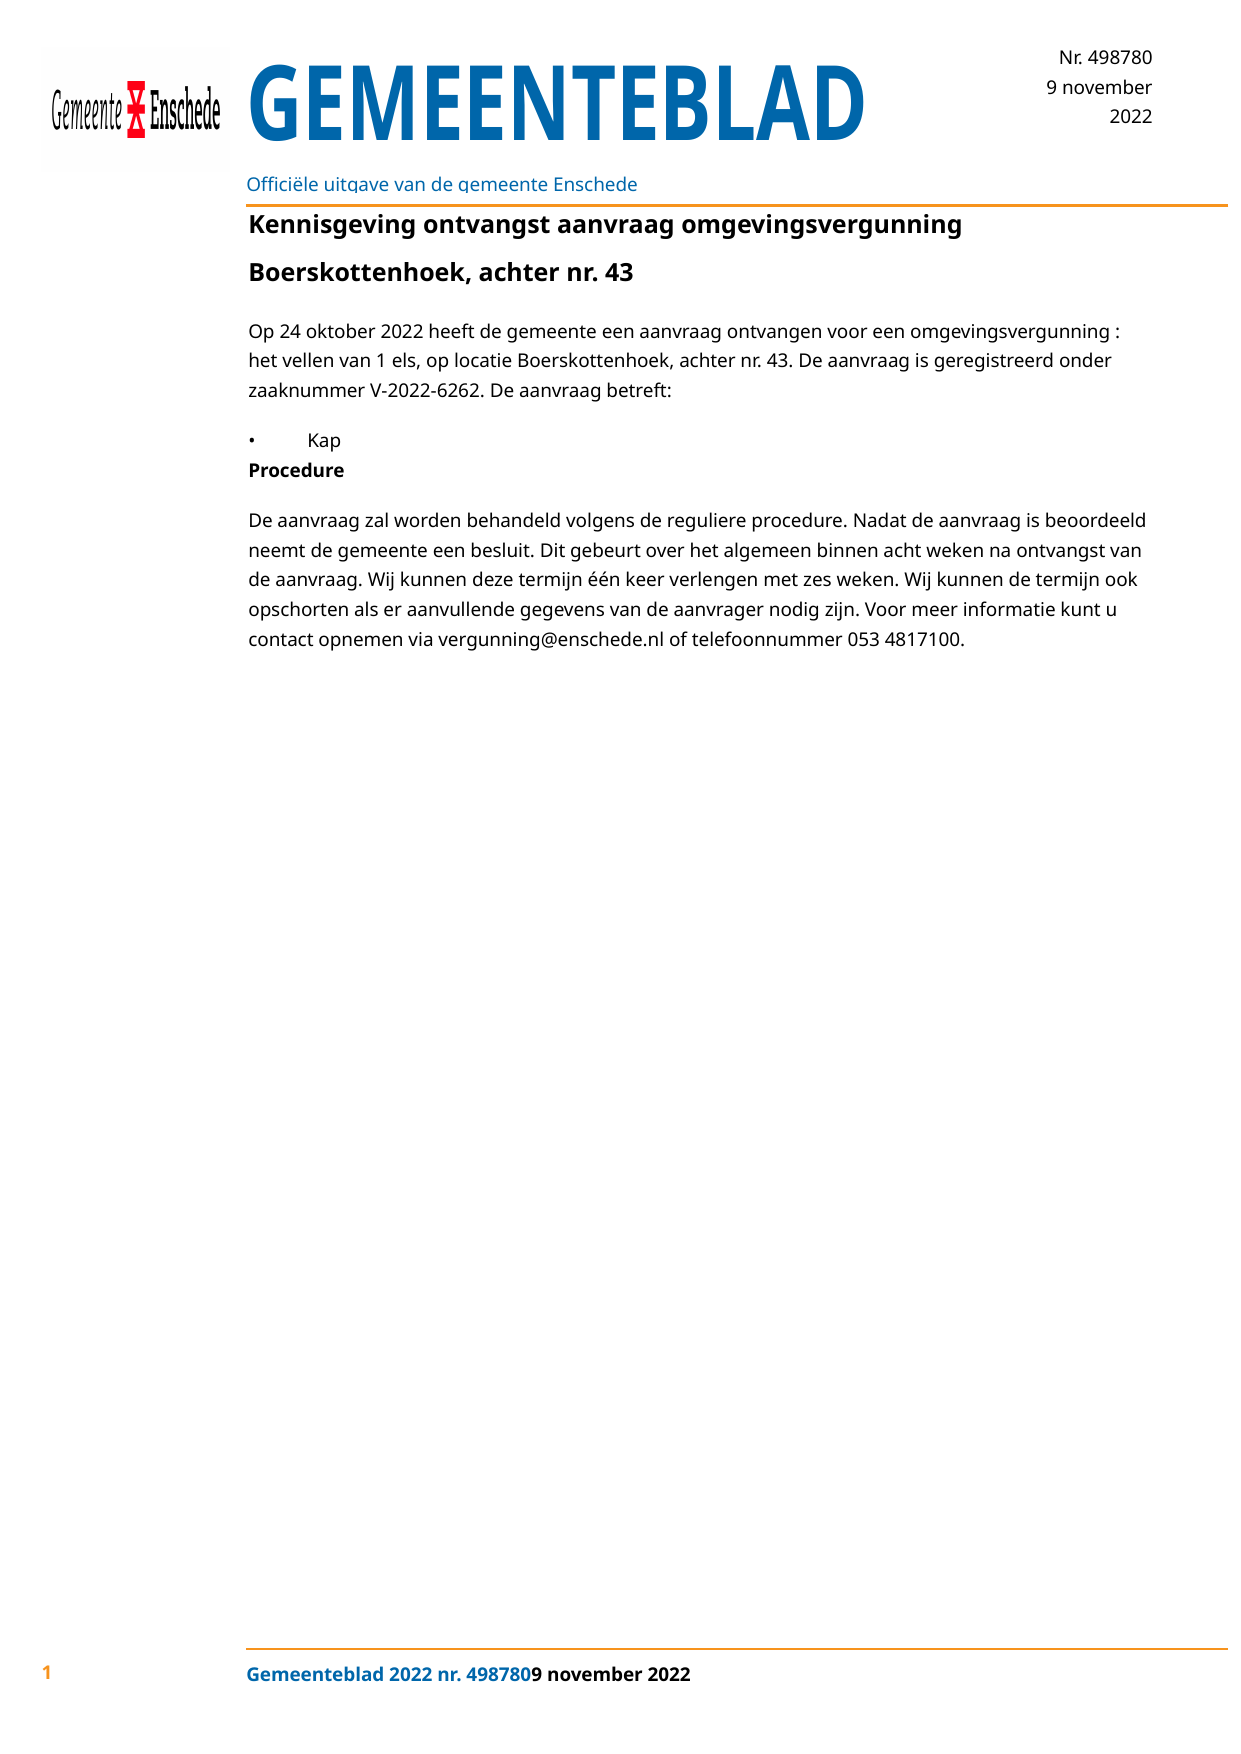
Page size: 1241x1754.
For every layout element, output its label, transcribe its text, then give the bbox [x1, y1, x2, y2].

text Op 24 oktober 2022 heeft de gemeente een aanvraag ontvangen voor een omgevingsvergunning : het vellen van 1 els, op locatie Boerskottenhoek, achter nr. 43. De aanvraag is geregistreerd onder zaaknummer V-2022-6262. De aanvraag betreft: [248, 318, 1152, 403]
text Kennisgeving ontvangst aanvraag omgevingsvergunning Boerskottenhoek, achter nr. 43 [248, 207, 1152, 288]
text Procedure [248, 457, 1152, 483]
text De aanvraag zal worden behandeld volgens de reguliere procedure. Nadat de aanvraag is beoordeeld neemt de gemeente een besluit. Dit gebeurt over het algemeen binnen acht weken na ontvangst van de aanvraag. Wij kunnen deze termijn één keer verlengen met zes weken. Wij kunnen de termijn ook opschorten als er aanvullende gegevens van de aanvrager nodig zijn. Voor meer informatie kunt u contact opnemen via vergunning@enschede.nl of telefoonnummer 053 4817100. [248, 507, 1152, 652]
picture [41, 47, 231, 172]
list Kap [248, 427, 1152, 453]
